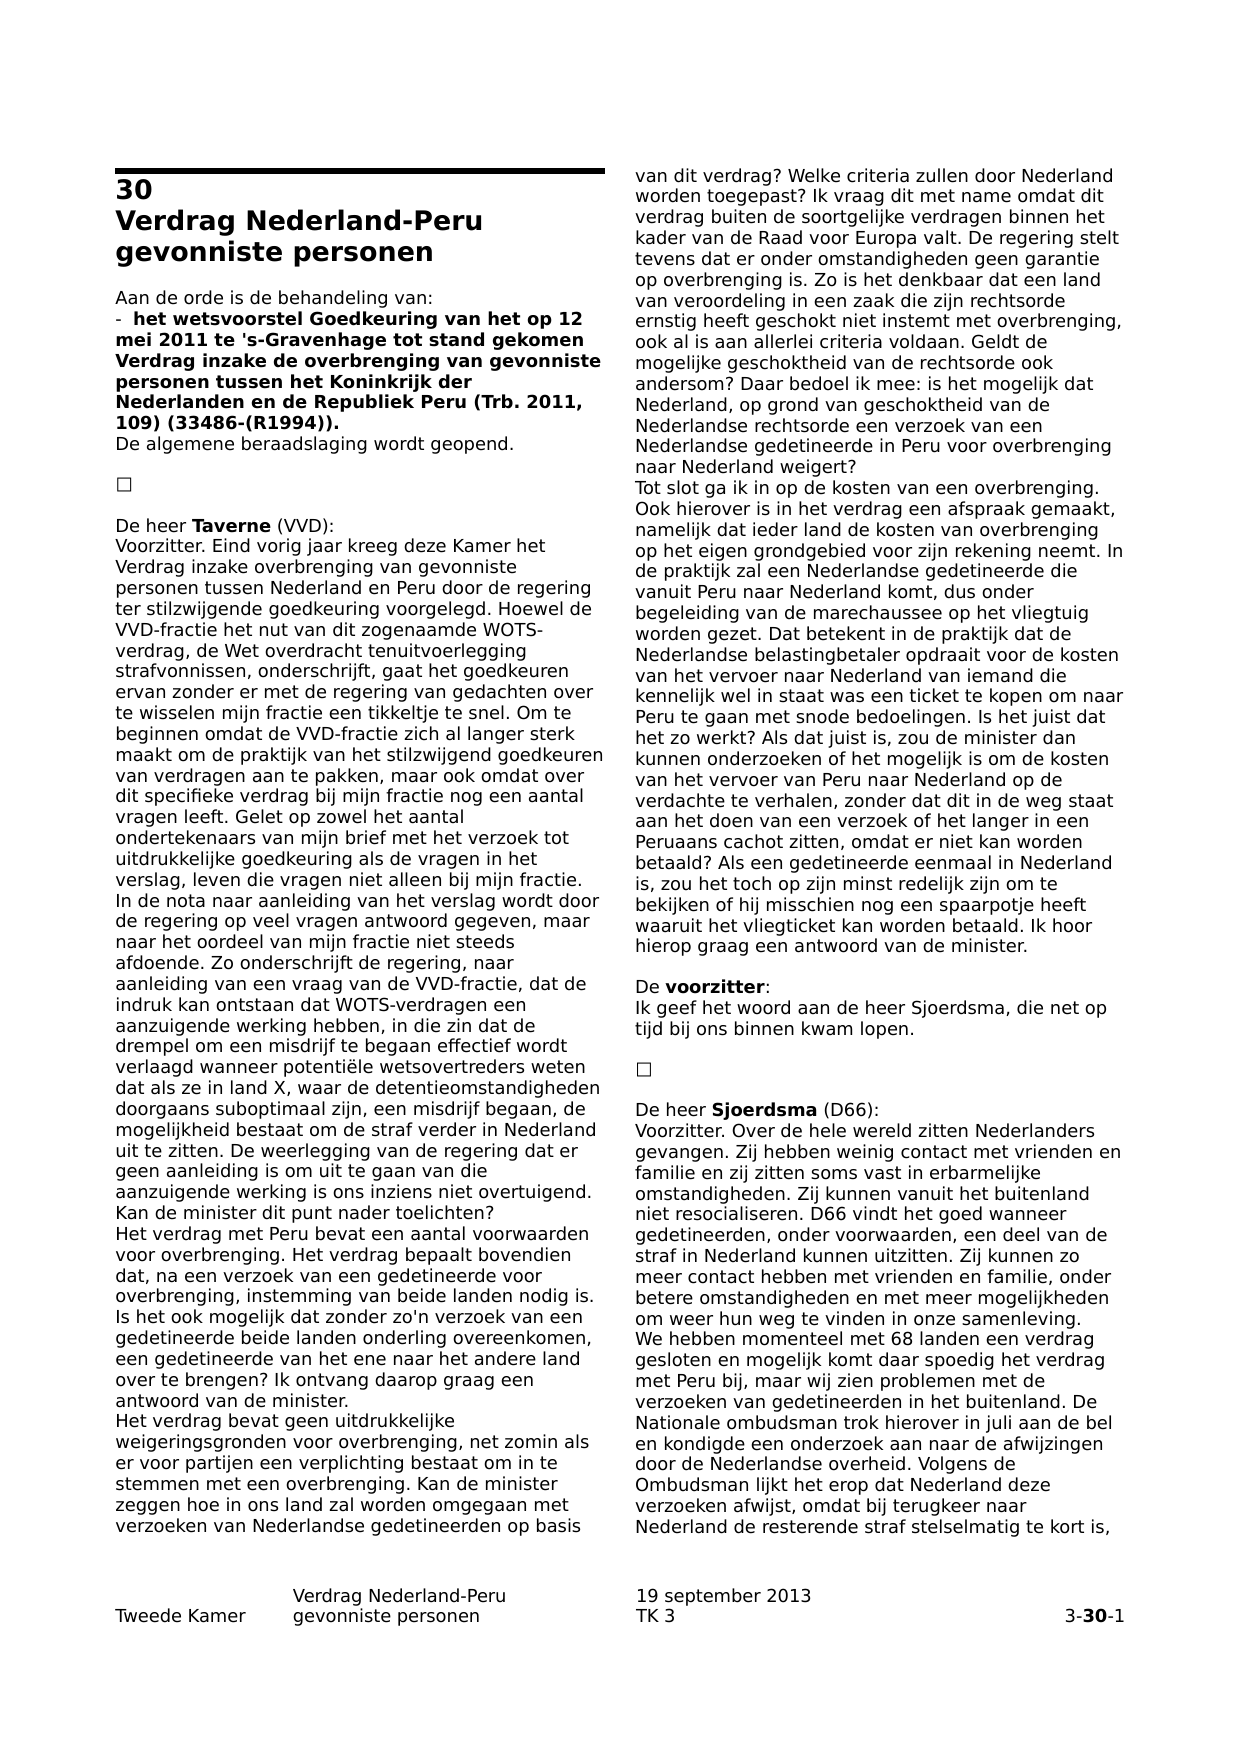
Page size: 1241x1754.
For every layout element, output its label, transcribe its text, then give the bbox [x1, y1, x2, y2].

text De algemene beraadslaging wordt geopend. [115, 434, 605, 455]
title 30 Verdrag Nederland-Peru gevonniste personen [115, 174, 605, 268]
list het wetsvoorstel Goedkeuring van het op 12 mei 2011 te 's-Gravenhage tot stand gekomen Verdrag inzake de overbrenging van gevonniste personen tussen het Koninkrijk der Nederlanden en de Republiek Peru (Trb. 2011, 109) (33486-(R1994)). [115, 309, 605, 434]
text van dit verdrag? Welke criteria zullen door Nederland worden toegepast? Ik vraag dit met name omdat dit verdrag buiten de soortgelijke verdragen binnen het kader van de Raad voor Europa valt. De regering stelt tevens dat er onder omstandigheden geen garantie op overbrenging is. Zo is het denkbaar dat een land van veroordeling in een zaak die zijn rechtsorde ernstig heeft geschokt niet instemt met overbrenging, ook al is aan allerlei criteria voldaan. Geldt de mogelijke geschoktheid van de rechtsorde ook andersom? Daar bedoel ik mee: is het mogelijk dat Nederland, op grond van geschoktheid van de Nederlandse rechtsorde een verzoek van een Nederlandse gedetineerde in Peru voor overbrenging naar Nederland weigert? [635, 165, 1125, 478]
text Voorzitter. Over de hele wereld zitten Nederlanders gevangen. Zij hebben weinig contact met vrienden en familie en zij zitten soms vast in erbarmelijke omstandigheden. Zij kunnen vanuit het buitenland niet resocialiseren. D66 vindt het goed wanneer gedetineerden, onder voorwaarden, een deel van de straf in Nederland kunnen uitzitten. Zij kunnen zo meer contact hebben met vrienden en familie, onder betere omstandigheden en met meer mogelijkheden om weer hun weg te vinden in onze samenleving. [635, 1121, 1125, 1329]
text Het verdrag met Peru bevat een aantal voorwaarden voor overbrenging. Het verdrag bepaalt bovendien dat, na een verzoek van een gedetineerde voor overbrenging, instemming van beide landen nodig is. Is het ook mogelijk dat zonder zo'n verzoek van een gedetineerde beide landen onderling overeenkomen, een gedetineerde van het ene naar het andere land over te brengen? Ik ontvang daarop graag een antwoord van de minister. [115, 1224, 605, 1411]
text Voorzitter. Eind vorig jaar kreeg deze Kamer het Verdrag inzake overbrenging van gevonniste personen tussen Nederland en Peru door de regering ter stilzwijgende goedkeuring voorgelegd. Hoewel de VVD-fractie het nut van dit zogenaamde WOTS-verdrag, de Wet overdracht tenuitvoerlegging strafvonnissen, onderschrijft, gaat het goedkeuren ervan zonder er met de regering van gedachten over te wisselen mijn fractie een tikkeltje te snel. Om te beginnen omdat de VVD-fractie zich al langer sterk maakt om de praktijk van het stilzwijgend goedkeuren van verdragen aan te pakken, maar ook omdat over dit specifieke verdrag bij mijn fractie nog een aantal vragen leeft. Gelet op zowel het aantal ondertekenaars van mijn brief met het verzoek tot uitdrukkelijke goedkeuring als de vragen in het verslag, leven die vragen niet alleen bij mijn fractie. [115, 536, 605, 890]
text We hebben momenteel met 68 landen een verdrag gesloten en mogelijk komt daar spoedig het verdrag met Peru bij, maar wij zien problemen met de verzoeken van gedetineerden in het buitenland. De Nationale ombudsman trok hierover in juli aan de bel en kondigde een onderzoek aan naar de afwijzingen door de Nederlandse overheid. Volgens de Ombudsman lijkt het erop dat Nederland deze verzoeken afwijst, omdat bij terugkeer naar Nederland de resterende straf stelselmatig te kort is, [635, 1329, 1125, 1537]
text De voorzitter: [635, 977, 1125, 998]
text In de nota naar aanleiding van het verslag wordt door de regering op veel vragen antwoord gegeven, maar naar het oordeel van mijn fractie niet steeds afdoende. Zo onderschrijft de regering, naar aanleiding van een vraag van de VVD-fractie, dat de indruk kan ontstaan dat WOTS-verdragen een aanzuigende werking hebben, in die zin dat de drempel om een misdrijf te begaan effectief wordt verlaagd wanneer potentiële wetsovertreders weten dat als ze in land X, waar de detentieomstandigheden doorgaans suboptimaal zijn, een misdrijf begaan, de mogelijkheid bestaat om de straf verder in Nederland uit te zitten. De weerlegging van de regering dat er geen aanleiding is om uit te gaan van die aanzuigende werking is ons inziens niet overtuigend. Kan de minister dit punt nader toelichten? [115, 890, 605, 1224]
text Tot slot ga ik in op de kosten van een overbrenging. Ook hierover is in het verdrag een afspraak gemaakt, namelijk dat ieder land de kosten van overbrenging op het eigen grondgebied voor zijn rekening neemt. In de praktijk zal een Nederlandse gedetineerde die vanuit Peru naar Nederland komt, dus onder begeleiding van de marechaussee op het vliegtuig worden gezet. Dat betekent in de praktijk dat de Nederlandse belastingbetaler opdraait voor de kosten van het vervoer naar Nederland van iemand die kennelijk wel in staat was een ticket te kopen om naar Peru te gaan met snode bedoelingen. Is het juist dat het zo werkt? Als dat juist is, zou de minister dan kunnen onderzoeken of het mogelijk is om de kosten van het vervoer van Peru naar Nederland op de verdachte te verhalen, zonder dat dit in de weg staat aan het doen van een verzoek of het langer in een Peruaans cachot zitten, omdat er niet kan worden betaald? Als een gedetineerde eenmaal in Nederland is, zou het toch op zijn minst redelijk zijn om te bekijken of hij misschien nog een spaarpotje heeft waaruit het vliegticket kan worden betaald. Ik hoor hierop graag een antwoord van de minister. [635, 478, 1125, 957]
text ⬜ [115, 475, 605, 496]
text De heer Sjoerdsma (D66): [635, 1100, 1125, 1121]
text ⬜ [635, 1059, 1125, 1080]
text De heer Taverne (VVD): [115, 516, 605, 536]
text Aan de orde is de behandeling van: [115, 288, 605, 309]
text Ik geef het woord aan de heer Sjoerdsma, die net op tijd bij ons binnen kwam lopen. [635, 998, 1125, 1039]
text Het verdrag bevat geen uitdrukkelijke weigeringsgronden voor overbrenging, net zomin als er voor partijen een verplichting bestaat om in te stemmen met een overbrenging. Kan de minister zeggen hoe in ons land zal worden omgegaan met verzoeken van Nederlandse gedetineerden op basis [115, 1411, 605, 1536]
